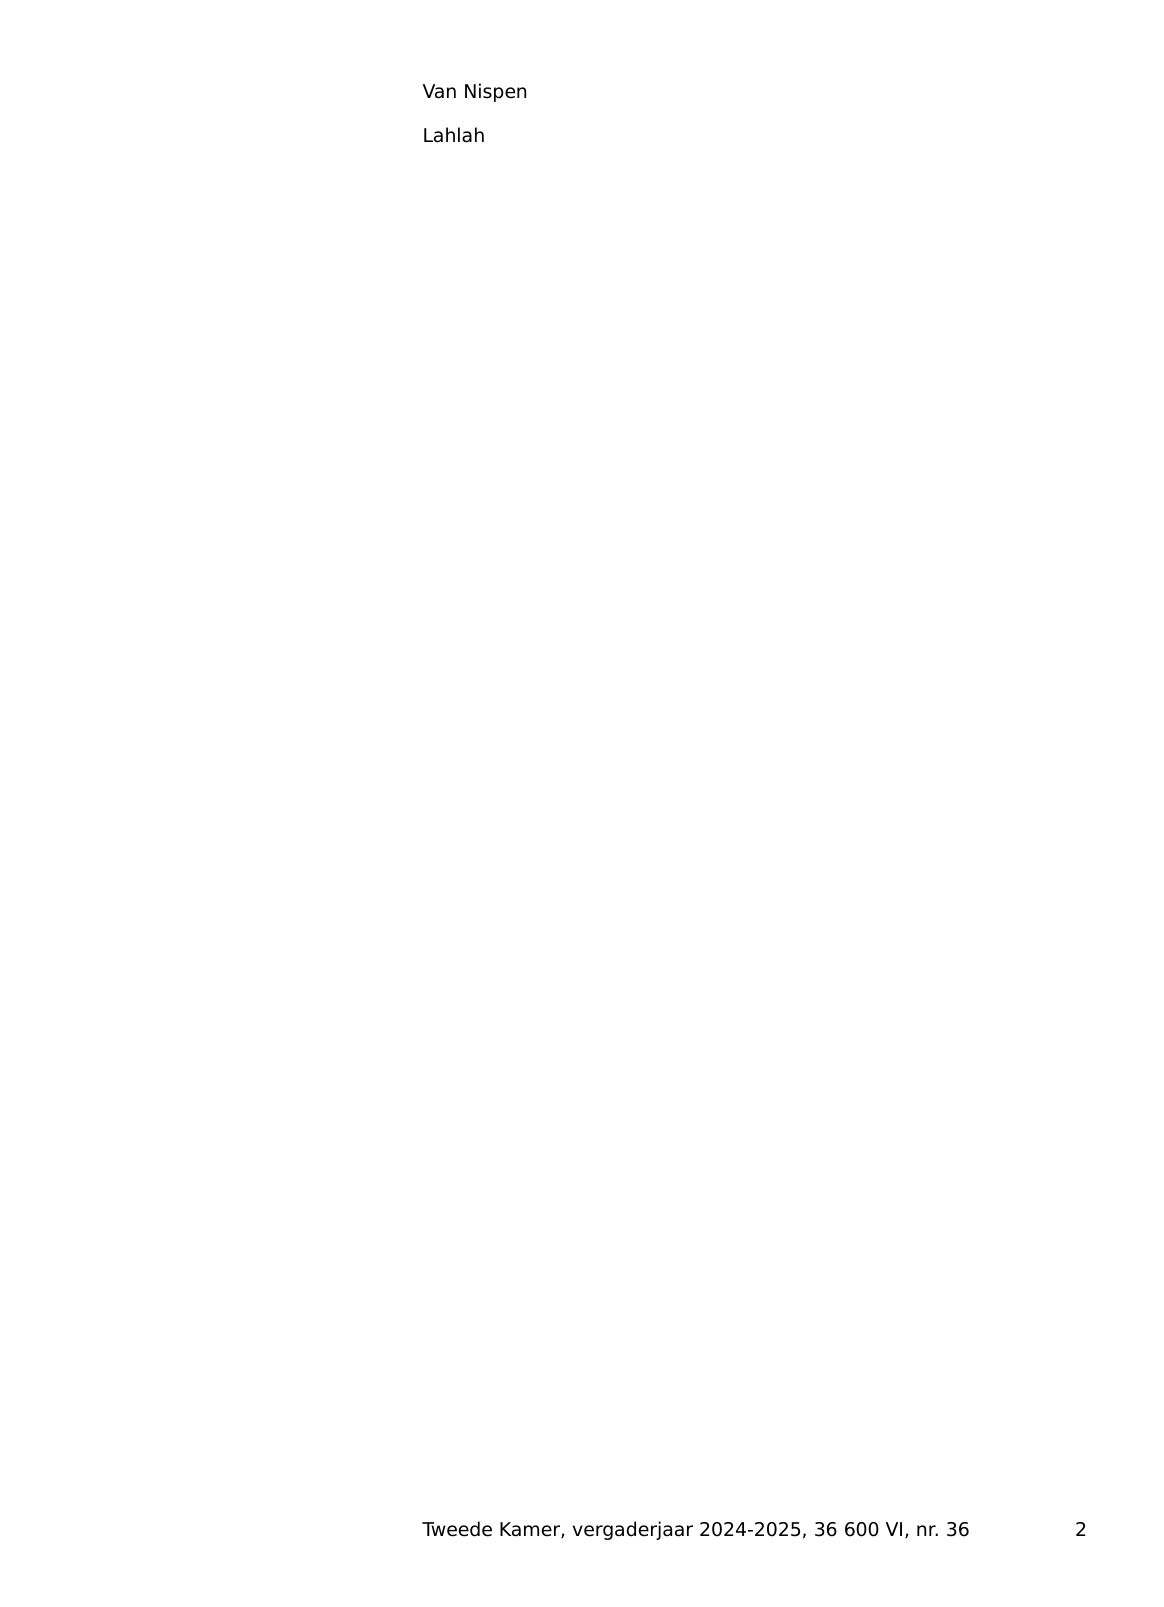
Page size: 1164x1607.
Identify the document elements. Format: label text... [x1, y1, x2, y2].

text Van Nispen Lahlah [422, 59, 1087, 147]
